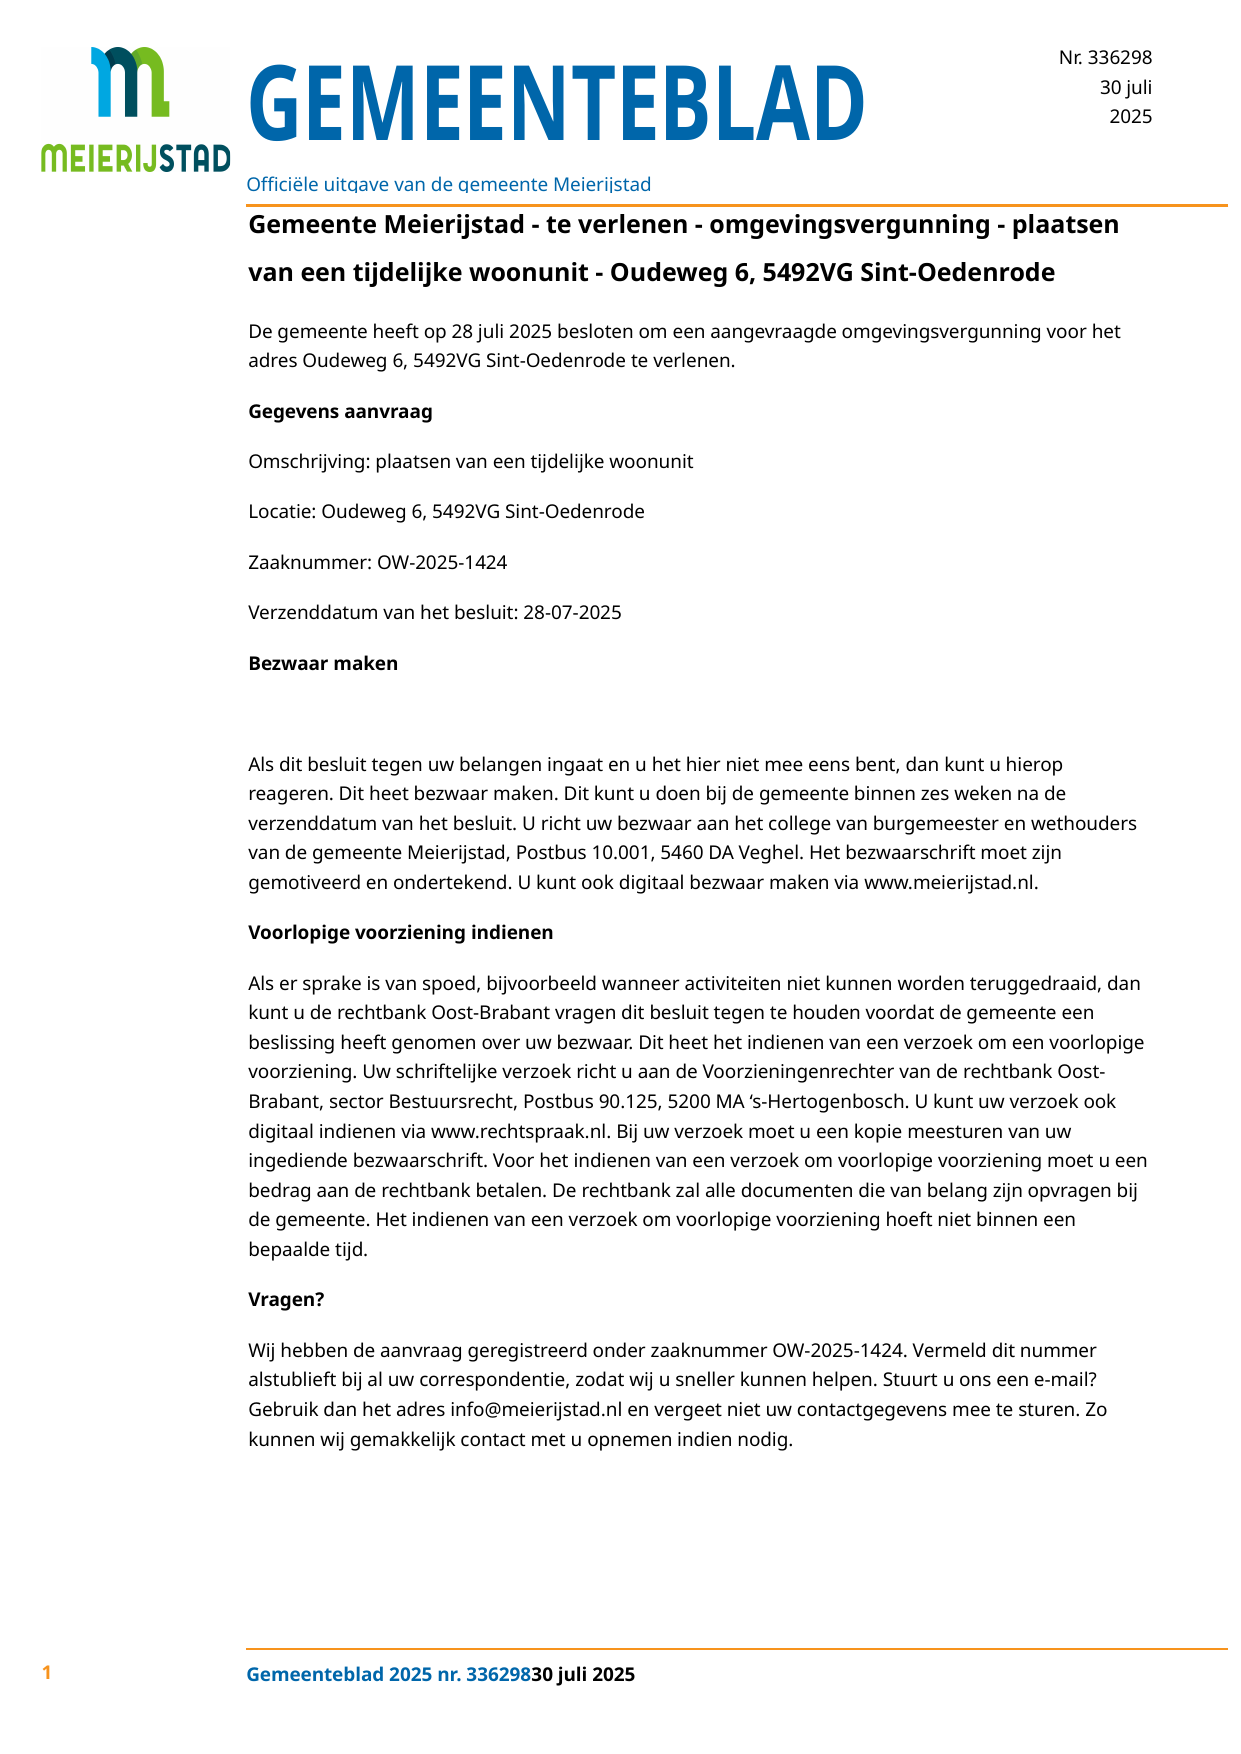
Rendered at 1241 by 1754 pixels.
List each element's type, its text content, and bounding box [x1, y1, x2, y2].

text Bezwaar maken [248, 650, 1152, 676]
text Vragen? [248, 1287, 1152, 1312]
text Als er sprake is van spoed, bijvoorbeeld wanneer activiteiten niet kunnen worden teruggedraaid, dan kunt u de rechtbank Oost-Brabant vragen dit besluit tegen te houden voordat de gemeente een beslissing heeft genomen over uw bezwaar. Dit heet het indienen van een verzoek om een voorlopige voorziening. Uw schriftelijke verzoek richt u aan de Voorzieningenrechter van de rechtbank Oost-Brabant, sector Bestuursrecht, Postbus 90.125, 5200 MA ‘s-Hertogenbosch. U kunt uw verzoek ook digitaal indienen via www.rechtspraak.nl. Bij uw verzoek moet u een kopie meesturen van uw ingediende bezwaarschrift. Voor het indienen van een verzoek om voorlopige voorziening moet u een bedrag aan de rechtbank betalen. De rechtbank zal alle documenten die van belang zijn opvragen bij de gemeente. Het indienen van een verzoek om voorlopige voorziening hoeft niet binnen een bepaalde tijd. [248, 970, 1152, 1262]
text Verzenddatum van het besluit: 28-07-2025 [248, 599, 1152, 625]
text Omschrijving: plaatsen van een tijdelijke woonunit [248, 448, 1152, 474]
text Wij hebben de aanvraag geregistreerd onder zaaknummer OW-2025-1424. Vermeld dit nummer alstublieft bij al uw correspondentie, zodat wij u sneller kunnen helpen. Stuurt u ons een e-mail? Gebruik dan het adres info@meierijstad.nl en vergeet niet uw contactgegevens mee te sturen. Zo kunnen wij gemakkelijk contact met u opnemen indien nodig. [248, 1337, 1152, 1452]
text Locatie: Oudeweg 6, 5492VG Sint-Oedenrode [248, 499, 1152, 524]
text Als dit besluit tegen uw belangen ingaat en u het hier niet mee eens bent, dan kunt u hierop reageren. Dit heet bezwaar maken. Dit kunt u doen bij de gemeente binnen zes weken na de verzenddatum van het besluit. U richt uw bezwaar aan het college van burgemeester en wethouders van de gemeente Meierijstad, Postbus 10.001, 5460 DA Veghel. Het bezwaarschrift moet zijn gemotiveerd en ondertekend. U kunt ook digitaal bezwaar maken via www.meierijstad.nl. [248, 751, 1152, 895]
picture [41, 47, 231, 172]
text Gegevens aanvraag [248, 398, 1152, 424]
text Gemeente Meierijstad - te verlenen - omgevingsvergunning - plaatsen van een tijdelijke woonunit - Oudeweg 6, 5492VG Sint-Oedenrode [248, 207, 1152, 288]
text Voorlopige voorziening indienen [248, 919, 1152, 945]
text De gemeente heeft op 28 juli 2025 besloten om een aangevraagde omgevingsvergunning voor het adres Oudeweg 6, 5492VG Sint-Oedenrode te verlenen. [248, 318, 1152, 373]
text Zaaknummer: OW-2025-1424 [248, 549, 1152, 575]
